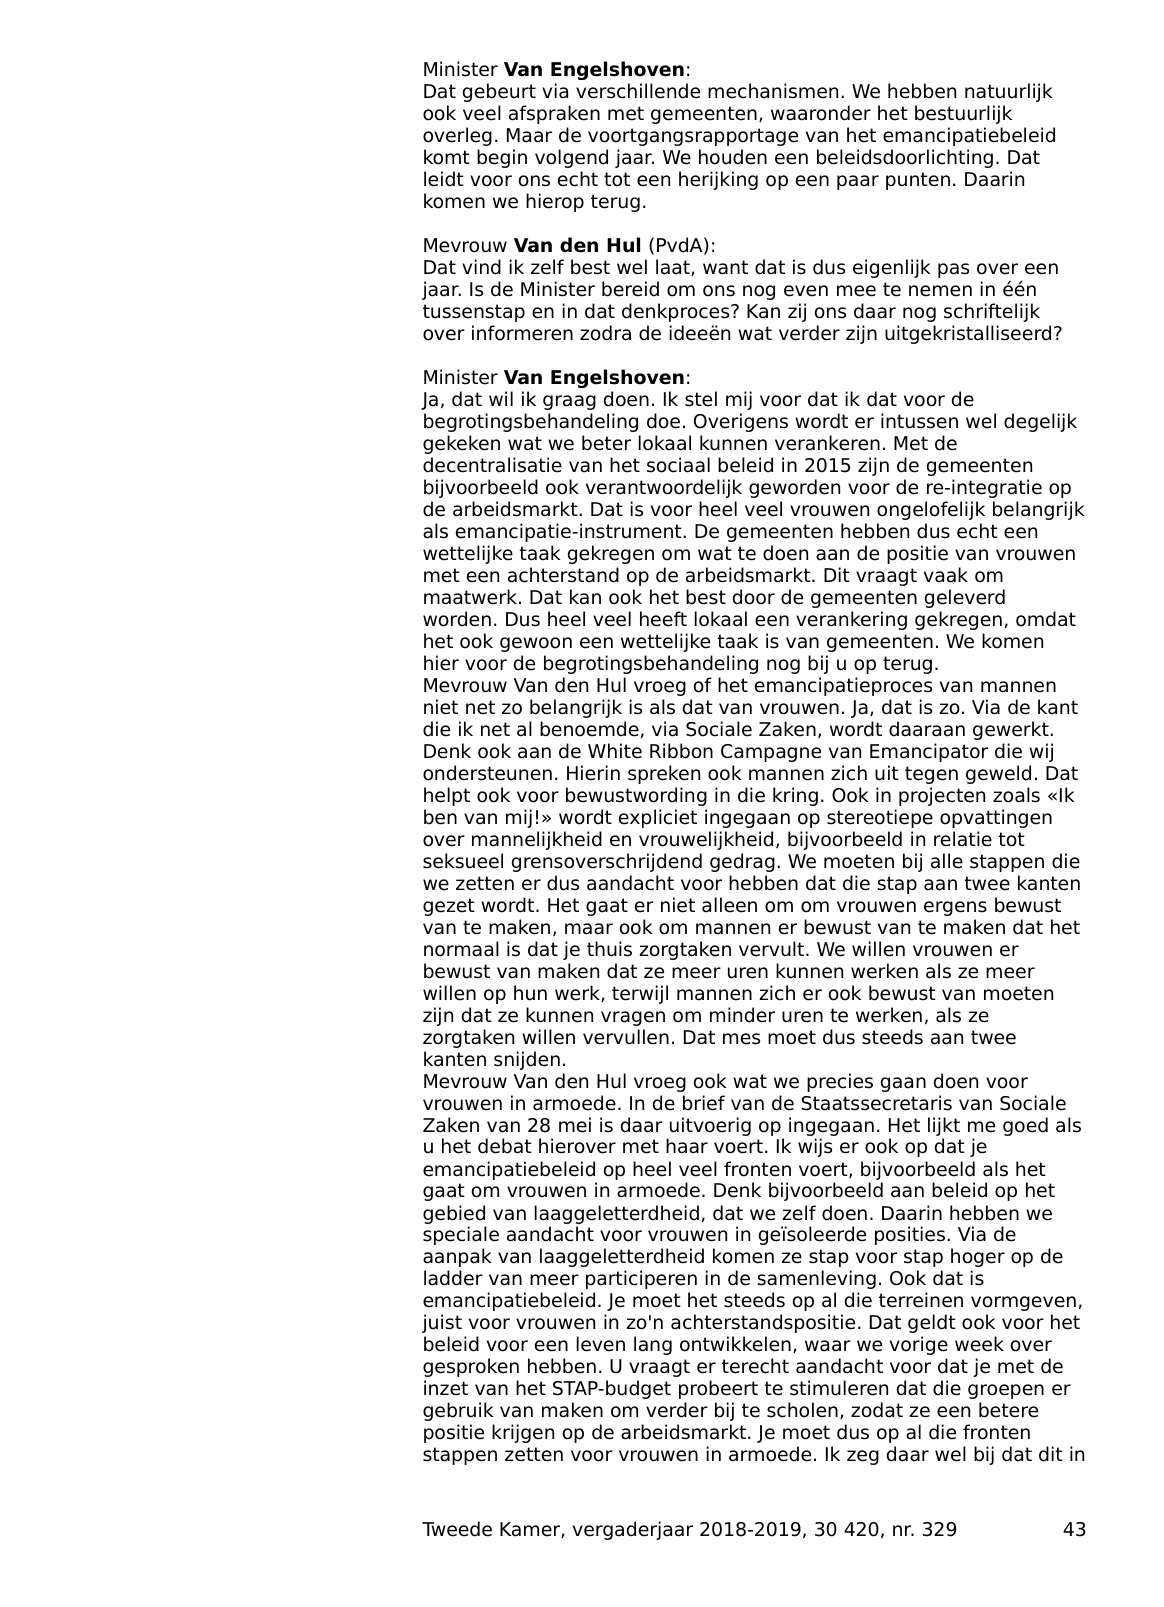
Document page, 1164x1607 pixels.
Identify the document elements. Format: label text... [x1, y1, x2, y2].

text Mevrouw Van den Hul vroeg ook wat we precies gaan doen voor vrouwen in armoede. In de brief van de Staatssecretaris van Sociale Zaken van 28 mei is daar uitvoerig op ingegaan. Het lijkt me goed als u het debat hierover met haar voert. Ik wijs er ook op dat je emancipatiebeleid op heel veel fronten voert, bijvoorbeeld als het gaat om vrouwen in armoede. Denk bijvoorbeeld aan beleid op het gebied van laaggeletterdheid, dat we zelf doen. Daarin hebben we speciale aandacht voor vrouwen in geïsoleerde posities. Via de aanpak van laaggeletterdheid komen ze stap voor stap hoger op de ladder van meer participeren in de samenleving. Ook dat is emancipatiebeleid. Je moet het steeds op al die terreinen vormgeven, juist voor vrouwen in zo'n achterstandspositie. Dat geldt ook voor het beleid voor een leven lang ontwikkelen, waar we vorige week over gesproken hebben. U vraagt er terecht aandacht voor dat je met de inzet van het STAP-budget probeert te stimuleren dat die groepen er gebruik van maken om verder bij te scholen, zodat ze een betere positie krijgen op de arbeidsmarkt. Je moet dus op al die fronten stappen zetten voor vrouwen in armoede. Ik zeg daar wel bij dat dit in [422, 1071, 1087, 1466]
text Minister Van Engelshoven: [422, 59, 1087, 81]
text Minister Van Engelshoven: [422, 367, 1087, 389]
text Dat vind ik zelf best wel laat, want dat is dus eigenlijk pas over een jaar. Is de Minister bereid om ons nog even mee te nemen in één tussenstap en in dat denkproces? Kan zij ons daar nog schriftelijk over informeren zodra de ideeën wat verder zijn uitgekristalliseerd? [422, 257, 1087, 345]
text Mevrouw Van den Hul (PvdA): [422, 235, 1087, 257]
text Dat gebeurt via verschillende mechanismen. We hebben natuurlijk ook veel afspraken met gemeenten, waaronder het bestuurlijk overleg. Maar de voortgangsrapportage van het emancipatiebeleid komt begin volgend jaar. We houden een beleidsdoorlichting. Dat leidt voor ons echt tot een herijking op een paar punten. Daarin komen we hierop terug. [422, 81, 1087, 213]
text Ja, dat wil ik graag doen. Ik stel mij voor dat ik dat voor de begrotingsbehandeling doe. Overigens wordt er intussen wel degelijk gekeken wat we beter lokaal kunnen verankeren. Met de decentralisatie van het sociaal beleid in 2015 zijn de gemeenten bijvoorbeeld ook verantwoordelijk geworden voor de re-integratie op de arbeidsmarkt. Dat is voor heel veel vrouwen ongelofelijk belangrijk als emancipatie-instrument. De gemeenten hebben dus echt een wettelijke taak gekregen om wat te doen aan de positie van vrouwen met een achterstand op de arbeidsmarkt. Dit vraagt vaak om maatwerk. Dat kan ook het best door de gemeenten geleverd worden. Dus heel veel heeft lokaal een verankering gekregen, omdat het ook gewoon een wettelijke taak is van gemeenten. We komen hier voor de begrotingsbehandeling nog bij u op terug. [422, 389, 1087, 675]
text Mevrouw Van den Hul vroeg of het emancipatieproces van mannen niet net zo belangrijk is als dat van vrouwen. Ja, dat is zo. Via de kant die ik net al benoemde, via Sociale Zaken, wordt daaraan gewerkt. Denk ook aan de White Ribbon Campagne van Emancipator die wij ondersteunen. Hierin spreken ook mannen zich uit tegen geweld. Dat helpt ook voor bewustwording in die kring. Ook in projecten zoals «Ik ben van mij!» wordt expliciet ingegaan op stereotiepe opvattingen over mannelijkheid en vrouwelijkheid, bijvoorbeeld in relatie tot seksueel grensoverschrijdend gedrag. We moeten bij alle stappen die we zetten er dus aandacht voor hebben dat die stap aan twee kanten gezet wordt. Het gaat er niet alleen om om vrouwen ergens bewust van te maken, maar ook om mannen er bewust van te maken dat het normaal is dat je thuis zorgtaken vervult. We willen vrouwen er bewust van maken dat ze meer uren kunnen werken als ze meer willen op hun werk, terwijl mannen zich er ook bewust van moeten zijn dat ze kunnen vragen om minder uren te werken, als ze zorgtaken willen vervullen. Dat mes moet dus steeds aan twee kanten snijden. [422, 675, 1087, 1071]
